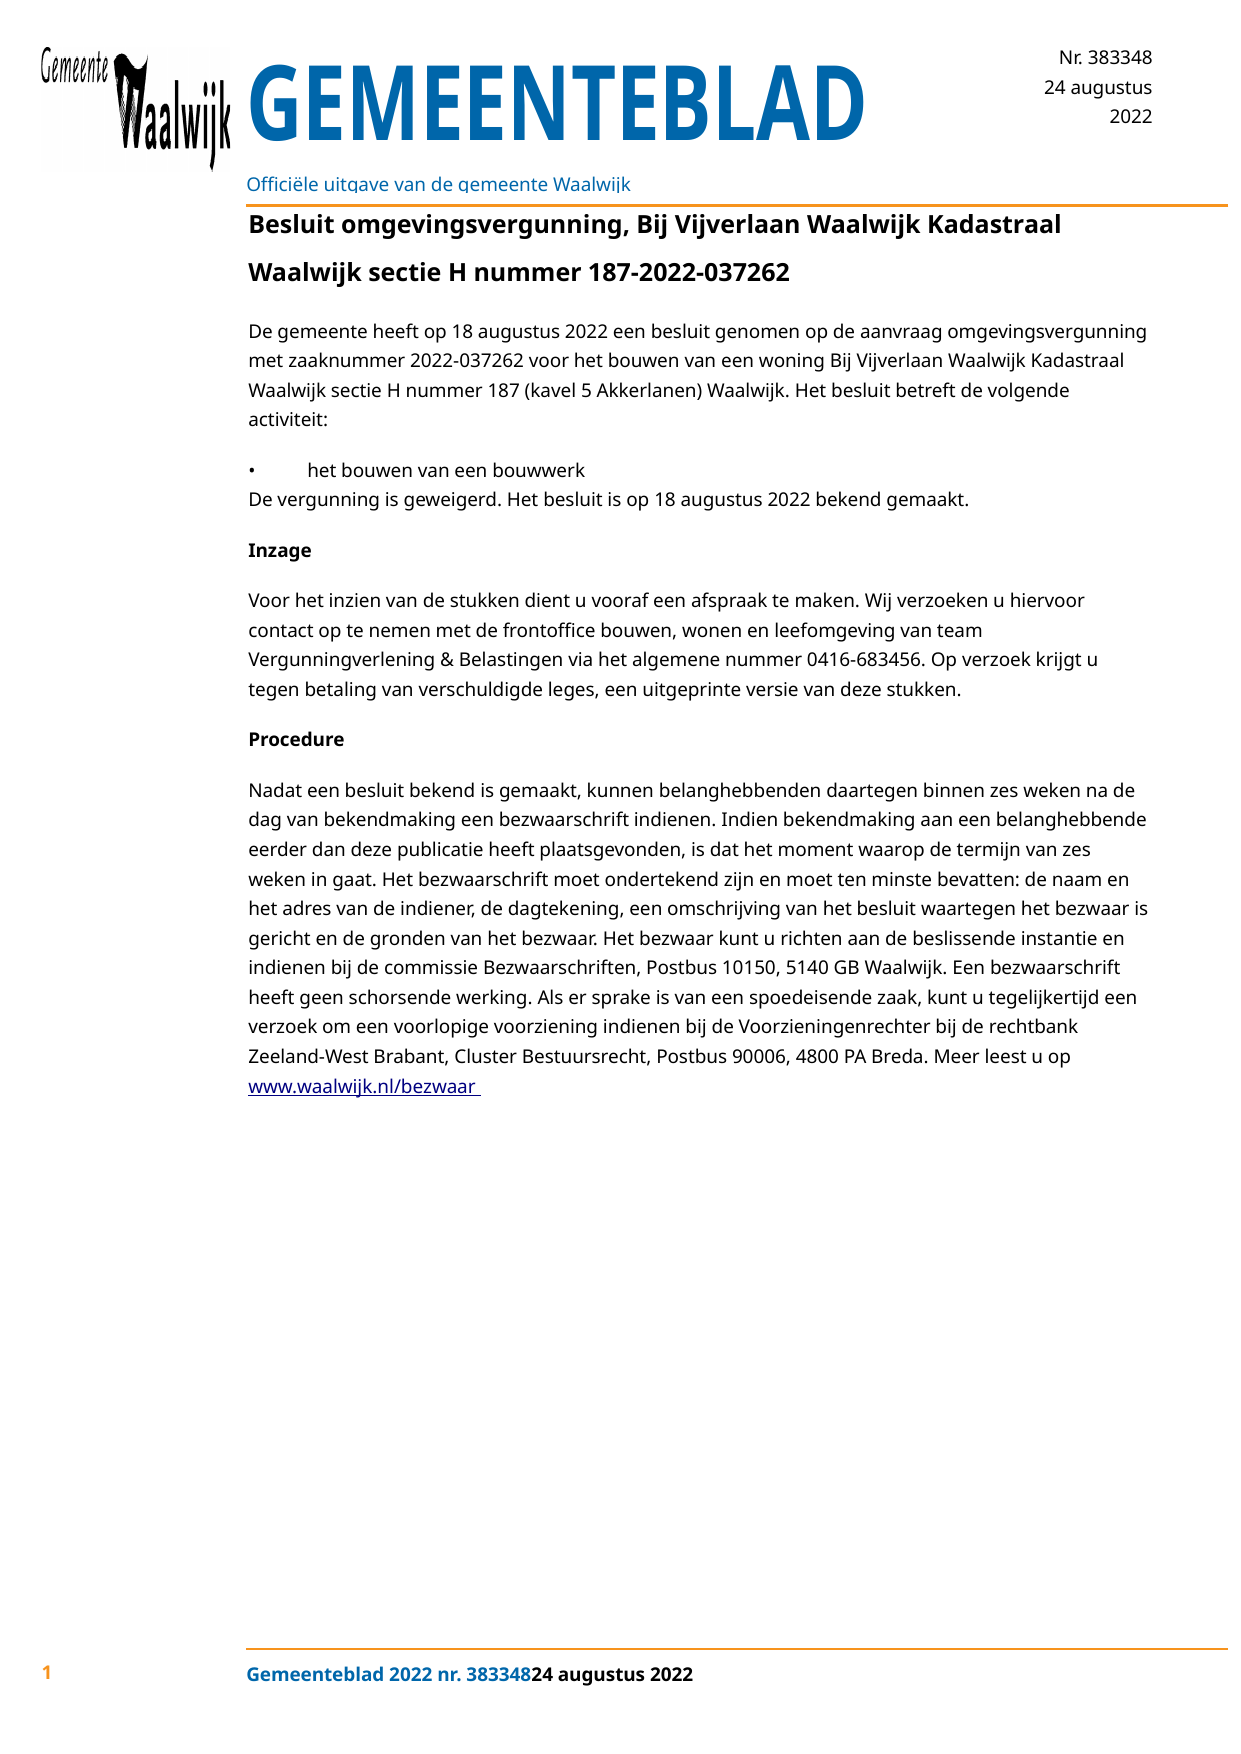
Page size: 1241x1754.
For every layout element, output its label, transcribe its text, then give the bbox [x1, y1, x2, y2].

text Voor het inzien van de stukken dient u vooraf een afspraak te maken. Wij verzoeken u hiervoor contact op te nemen met de frontoffice bouwen, wonen en leefomgeving van team Vergunningverlening & Belastingen via het algemene nummer 0416-683456. Op verzoek krijgt u tegen betaling van verschuldigde leges, een uitgeprinte versie van deze stukken. [248, 587, 1152, 702]
text Procedure [248, 727, 1152, 752]
picture [41, 47, 231, 172]
text De vergunning is geweigerd. Het besluit is op 18 augustus 2022 bekend gemaakt. [248, 487, 1152, 512]
text Besluit omgevingsvergunning, Bij Vijverlaan Waalwijk Kadastraal Waalwijk sectie H nummer 187-2022-037262 [248, 207, 1152, 288]
text De gemeente heeft op 18 augustus 2022 een besluit genomen op de aanvraag omgevingsvergunning met zaaknummer 2022-037262 voor het bouwen van een woning Bij Vijverlaan Waalwijk Kadastraal Waalwijk sectie H nummer 187 (kavel 5 Akkerlanen) Waalwijk. Het besluit betreft de volgende activiteit: [248, 318, 1152, 432]
text Inzage [248, 537, 1152, 563]
list het bouwen van een bouwwerk [248, 457, 1152, 483]
text Nadat een besluit bekend is gemaakt, kunnen belanghebbenden daartegen binnen zes weken na de dag van bekendmaking een bezwaarschrift indienen. Indien bekendmaking aan een belanghebbende eerder dan deze publicatie heeft plaatsgevonden, is dat het moment waarop de termijn van zes weken in gaat. Het bezwaarschrift moet ondertekend zijn en moet ten minste bevatten: de naam en het adres van de indiener, de dagtekening, een omschrijving van het besluit waartegen het bezwaar is gericht en de gronden van het bezwaar. Het bezwaar kunt u richten aan de beslissende instantie en indienen bij de commissie Bezwaarschriften, Postbus 10150, 5140 GB Waalwijk. Een bezwaarschrift heeft geen schorsende werking. Als er sprake is van een spoedeisende zaak, kunt u tegelijkertijd een verzoek om een voorlopige voorziening indienen bij de Voorzieningenrechter bij de rechtbank Zeeland-West Brabant, Cluster Bestuursrecht, Postbus 90006, 4800 PA Breda. Meer leest u op www.waalwijk.nl/bezwaar [248, 777, 1152, 1099]
